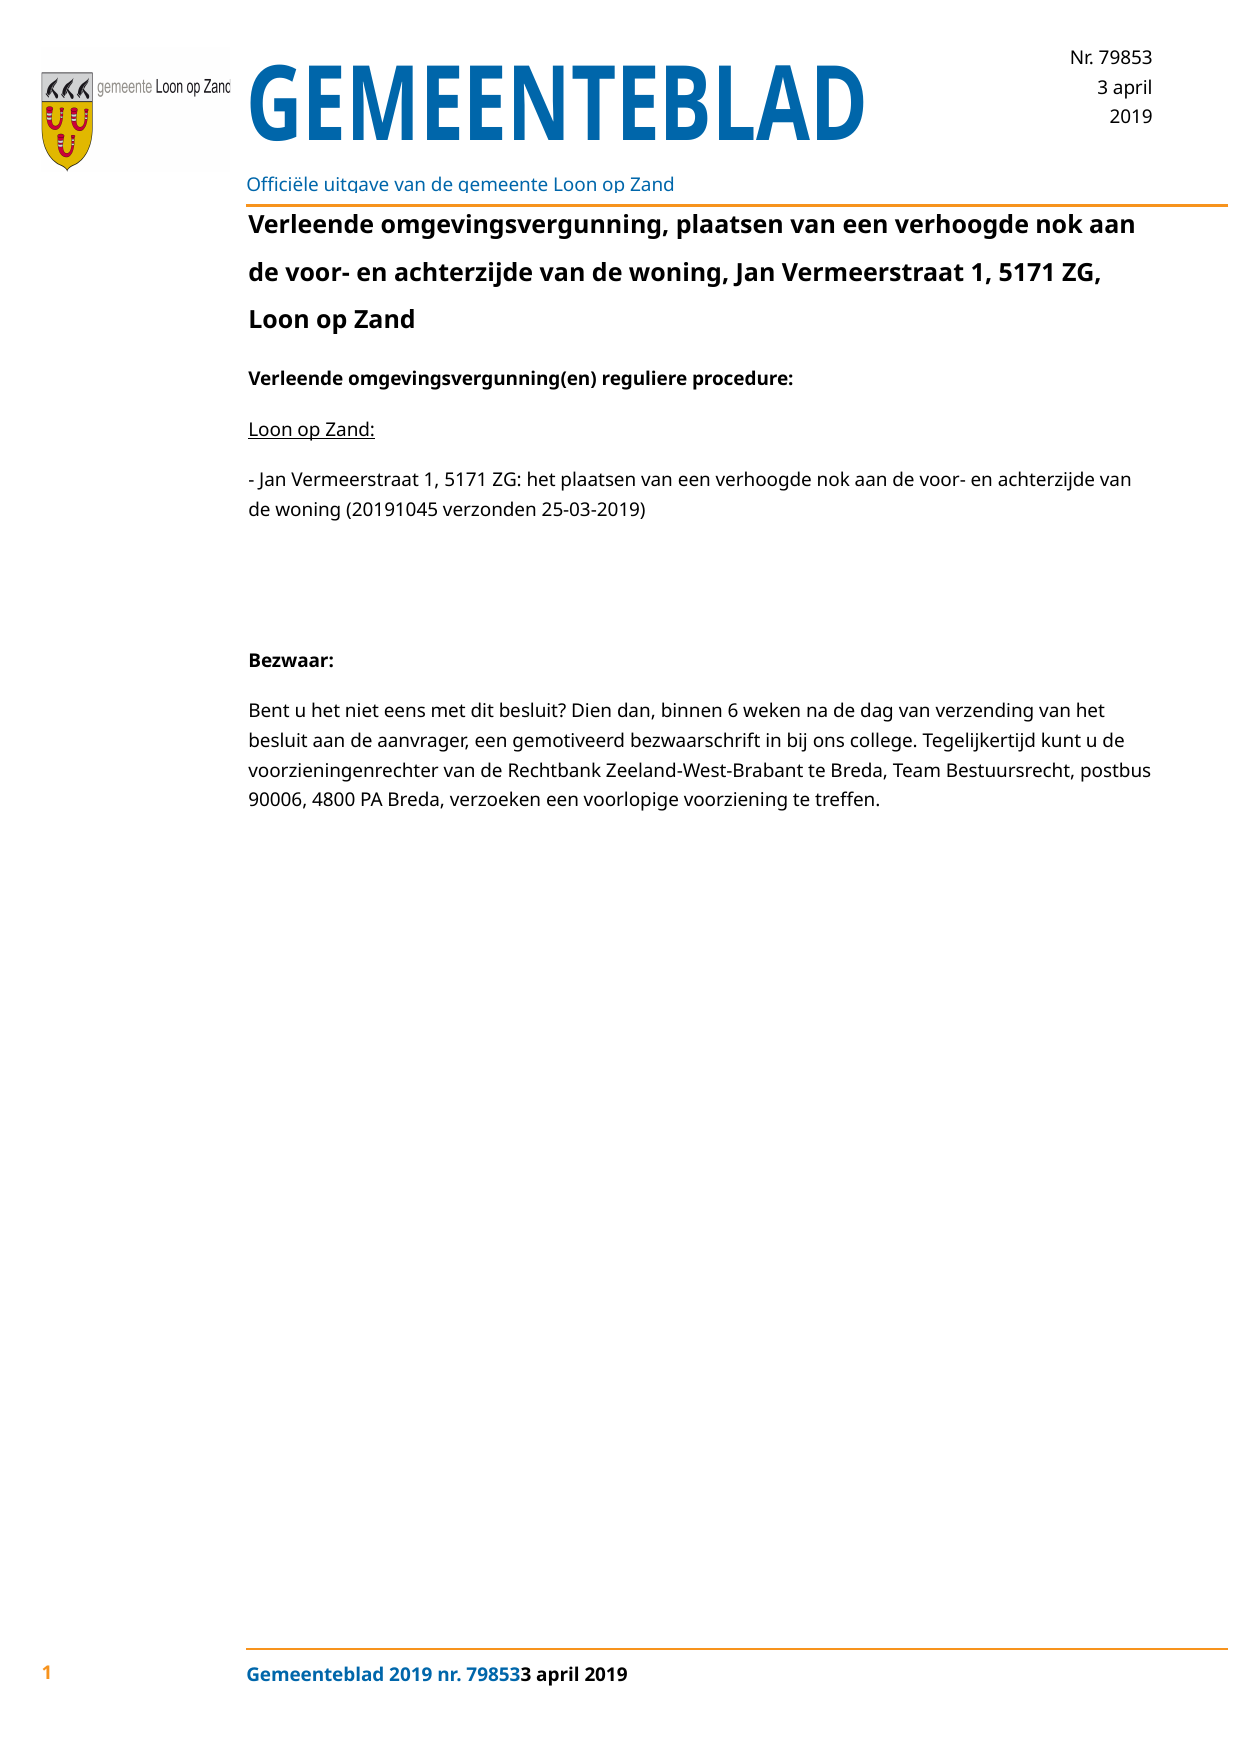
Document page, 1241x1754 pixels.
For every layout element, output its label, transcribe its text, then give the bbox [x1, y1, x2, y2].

picture [41, 47, 231, 172]
text Verleende omgevingsvergunning, plaatsen van een verhoogde nok aan de voor- en achterzijde van de woning, Jan Vermeerstraat 1, 5171 ZG, Loon op Zand [248, 207, 1152, 336]
text Bent u het niet eens met dit besluit? Dien dan, binnen 6 weken na de dag van verzending van het besluit aan de aanvrager, een gemotiveerd bezwaarschrift in bij ons college. Tegelijkertijd kunt u de voorzieningenrechter van de Rechtbank Zeeland-West-Brabant te Breda, Team Bestuursrecht, postbus 90006, 4800 PA Breda, verzoeken een voorlopige voorziening te treffen. [248, 698, 1152, 812]
text Verleende omgevingsvergunning(en) reguliere procedure: [248, 366, 1152, 391]
text Bezwaar: [248, 647, 1152, 673]
text Loon op Zand: [248, 416, 1152, 442]
text - Jan Vermeerstraat 1, 5171 ZG: het plaatsen van een verhoogde nok aan de voor- en achterzijde van de woning (20191045 verzonden 25-03-2019) [248, 466, 1152, 522]
